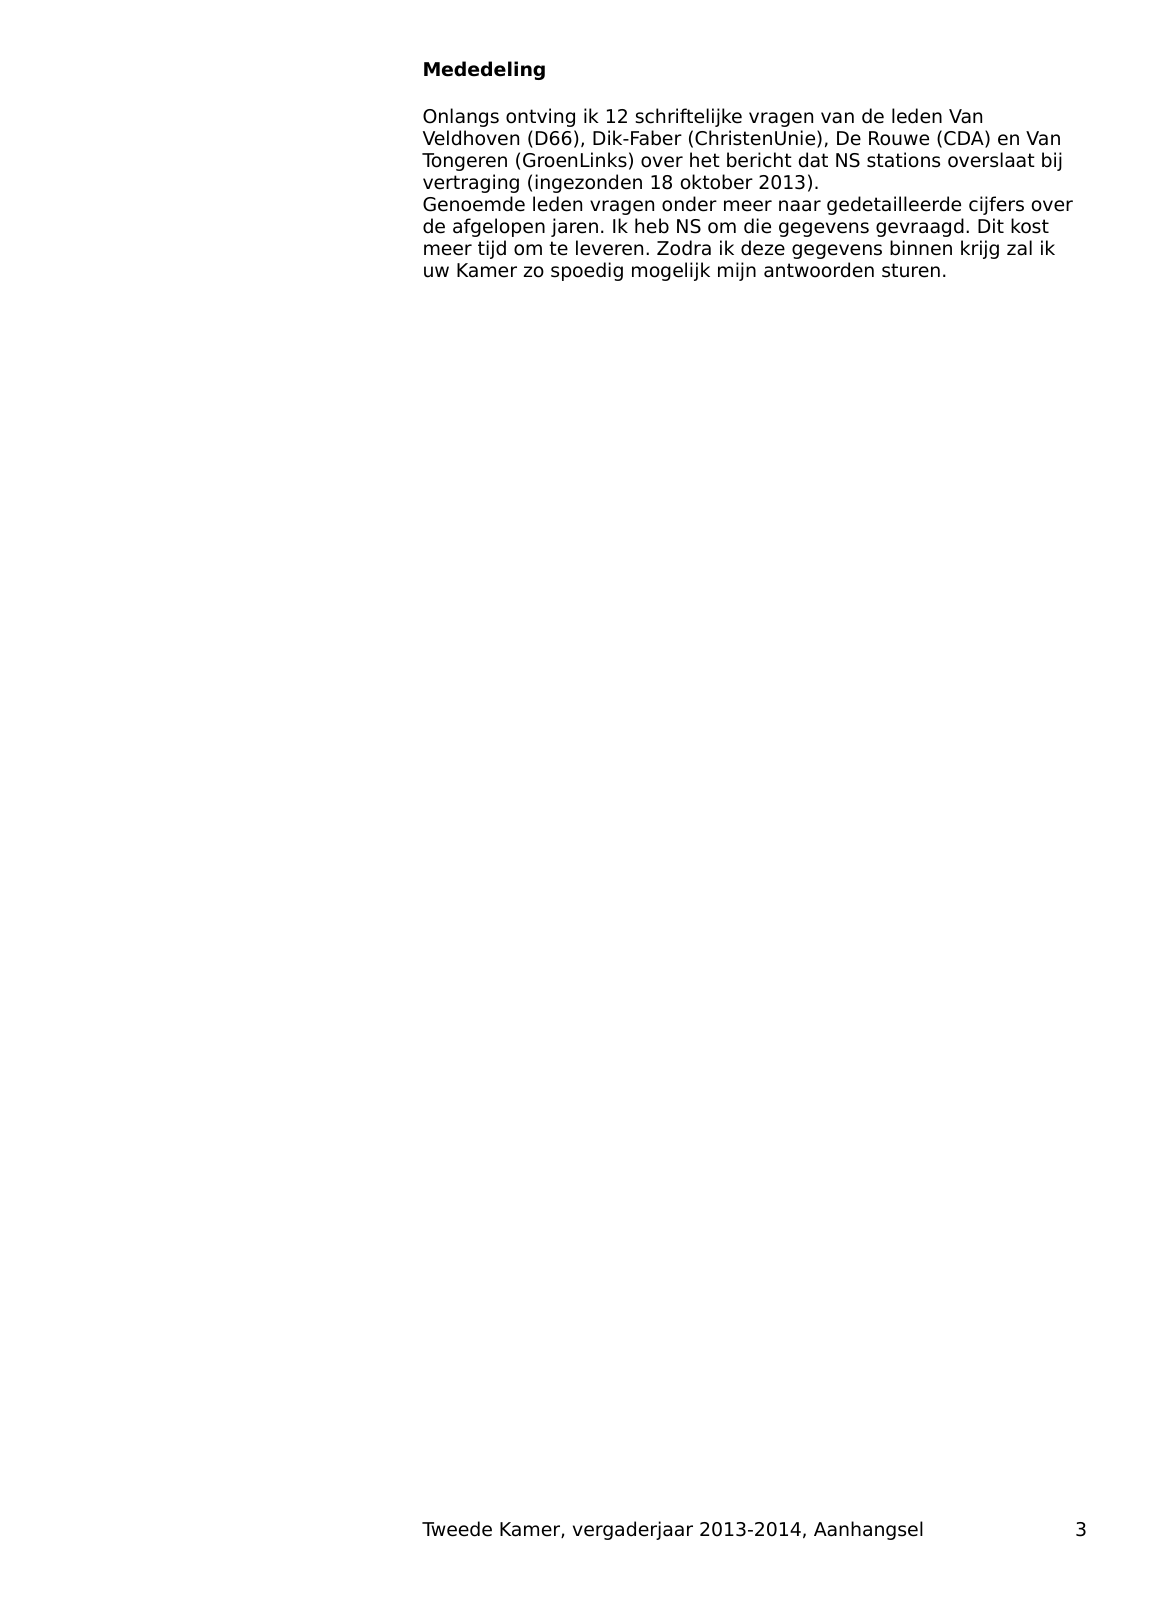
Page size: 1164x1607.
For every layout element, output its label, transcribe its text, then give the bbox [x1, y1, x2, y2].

text Genoemde leden vragen onder meer naar gedetailleerde cijfers over de afgelopen jaren. Ik heb NS om die gegevens gevraagd. Dit kost meer tijd om te leveren. Zodra ik deze gegevens binnen krijg zal ik uw Kamer zo spoedig mogelijk mijn antwoorden sturen. [422, 194, 1087, 282]
text Onlangs ontving ik 12 schriftelijke vragen van de leden Van Veldhoven (D66), Dik-Faber (ChristenUnie), De Rouwe (CDA) en Van Tongeren (GroenLinks) over het bericht dat NS stations overslaat bij vertraging (ingezonden 18 oktober 2013). [422, 106, 1087, 194]
subtitle Mededeling [422, 59, 1087, 81]
